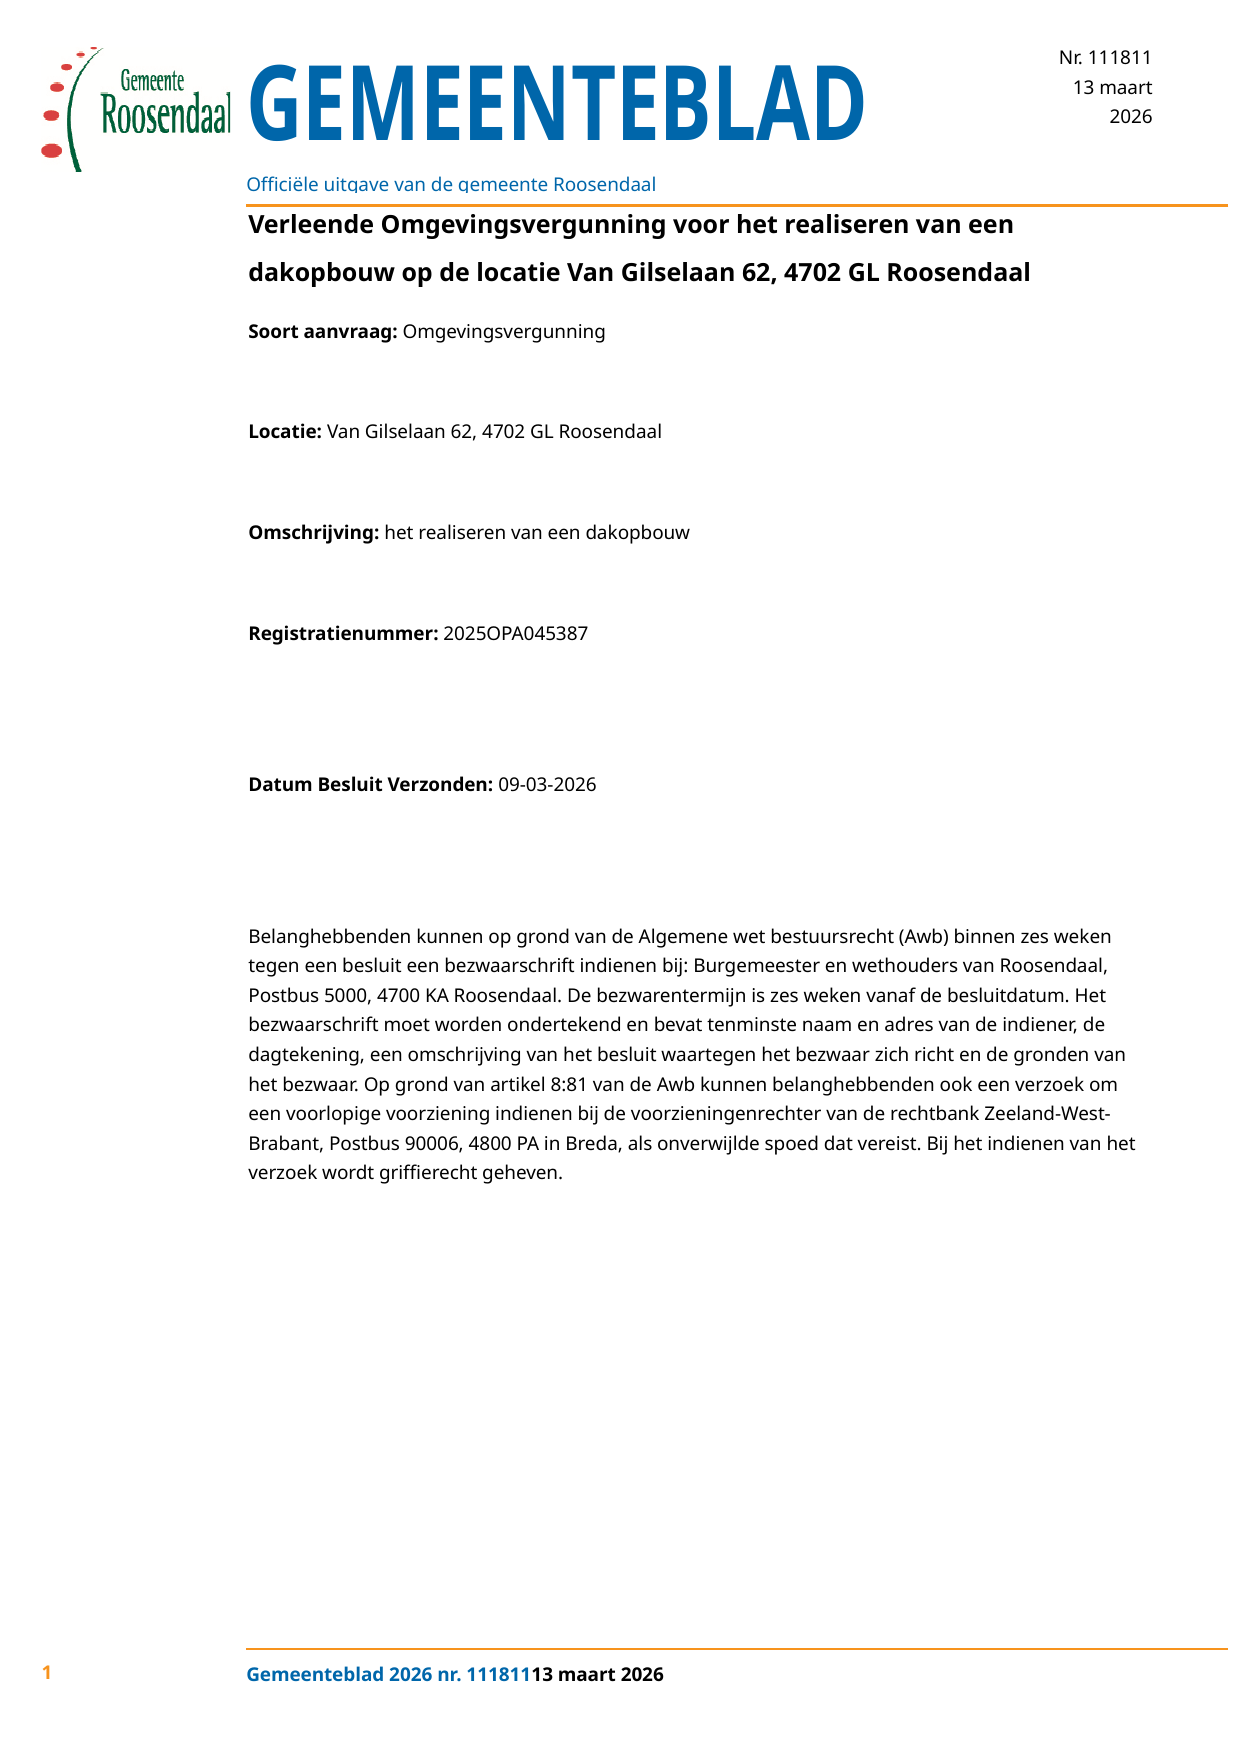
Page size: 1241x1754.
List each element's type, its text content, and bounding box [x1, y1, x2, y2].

text Belanghebbenden kunnen op grond van de Algemene wet bestuursrecht (Awb) binnen zes weken tegen een besluit een bezwaarschrift indienen bij: Burgemeester en wethouders van Roosendaal, Postbus 5000, 4700 KA Roosendaal. De bezwarentermijn is zes weken vanaf de besluitdatum. Het bezwaarschrift moet worden ondertekend en bevat tenminste naam en adres van de indiener, de dagtekening, een omschrijving van het besluit waartegen het bezwaar zich richt en de gronden van het bezwaar. Op grond van artikel 8:81 van de Awb kunnen belanghebbenden ook een verzoek om een voorlopige voorziening indienen bij de voorzieningenrechter van de rechtbank Zeeland-West-Brabant, Postbus 90006, 4800 PA in Breda, als onverwijlde spoed dat vereist. Bij het indienen van het verzoek wordt griffierecht geheven. [248, 923, 1152, 1185]
text Verleende Omgevingsvergunning voor het realiseren van een dakopbouw op de locatie Van Gilselaan 62, 4702 GL Roosendaal [248, 207, 1152, 288]
picture [41, 47, 231, 172]
text Soort aanvraag: Omgevingsvergunning [248, 318, 1152, 344]
text Registratienummer: 2025OPA045387 [248, 620, 1152, 646]
text Datum Besluit Verzonden: 09-03-2026 [248, 772, 1152, 797]
text Locatie: Van Gilselaan 62, 4702 GL Roosendaal [248, 419, 1152, 444]
text Omschrijving: het realiseren van een dakopbouw [248, 519, 1152, 545]
